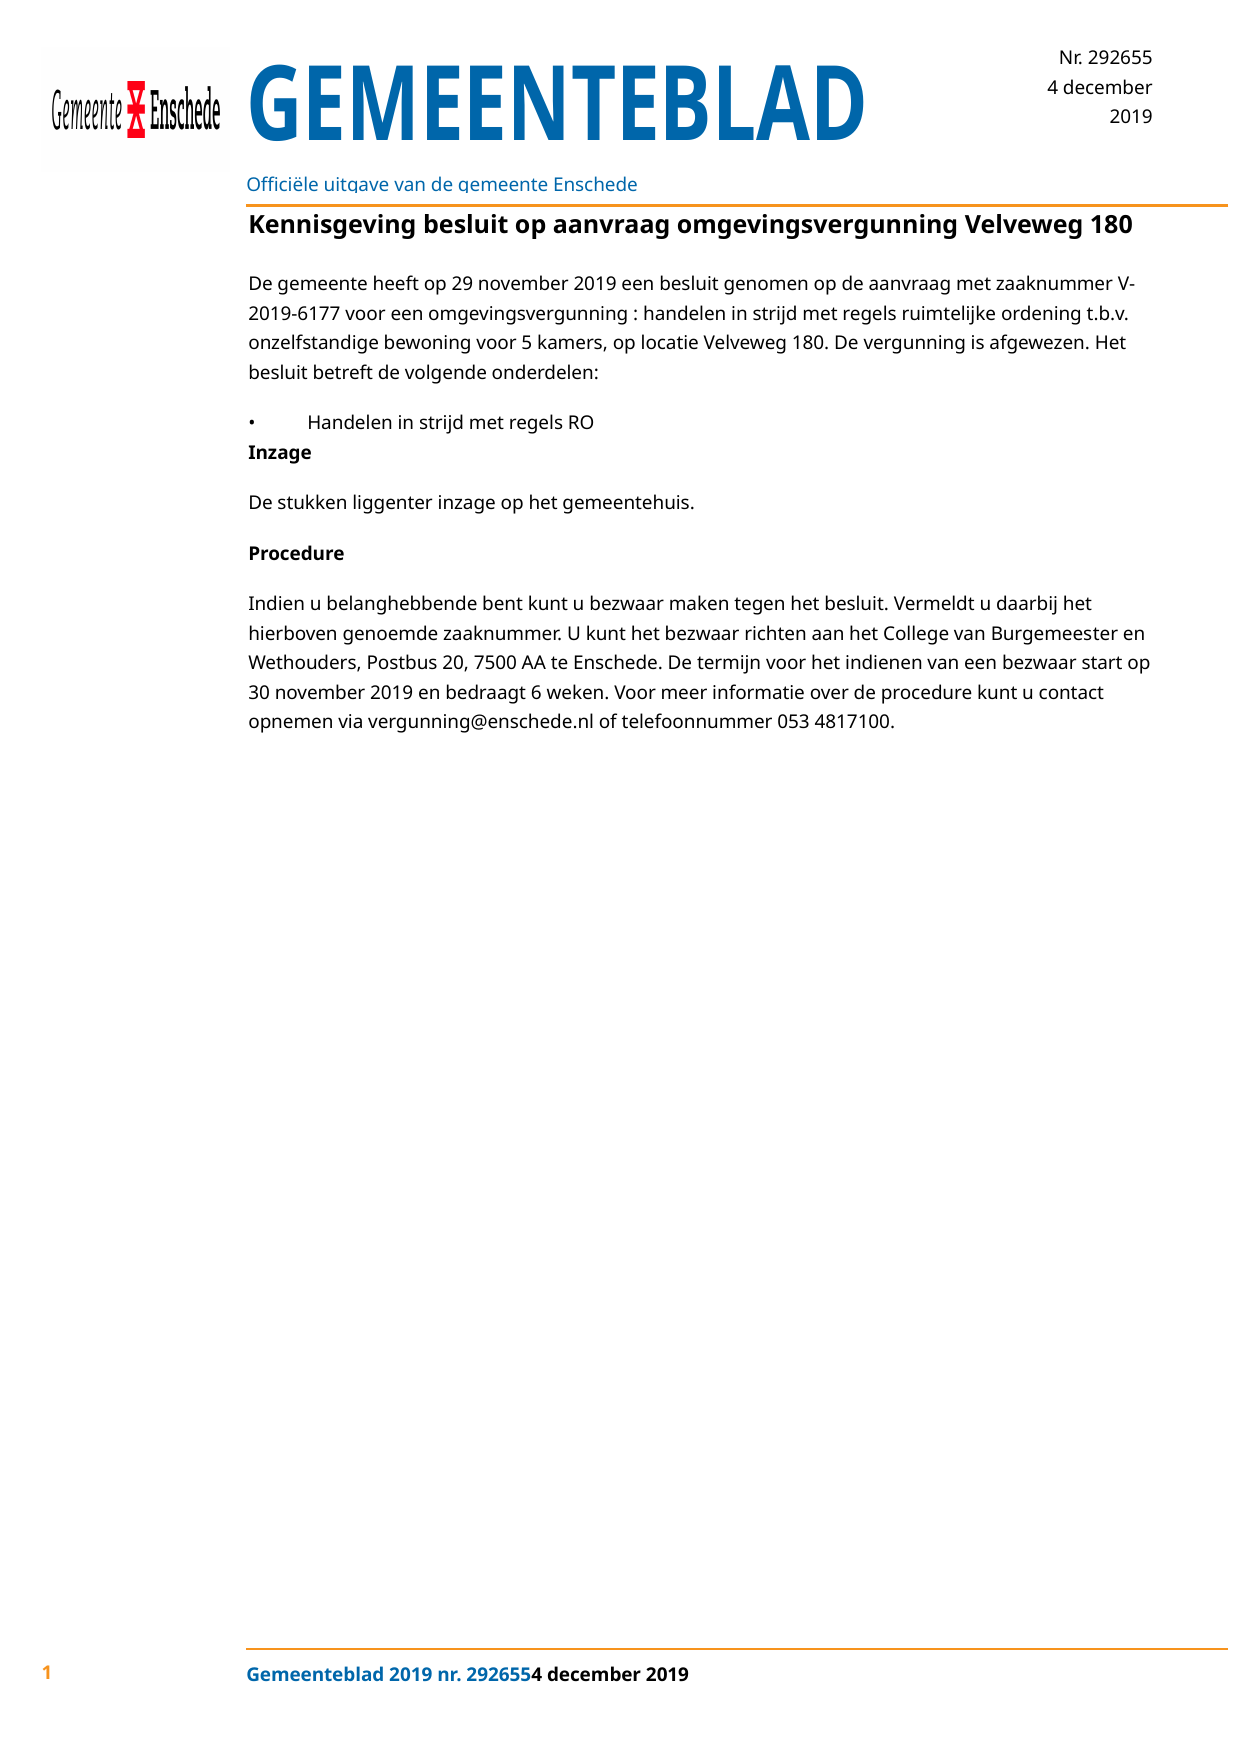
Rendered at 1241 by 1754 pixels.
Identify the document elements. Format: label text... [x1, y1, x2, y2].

text Indien u belanghebbende bent kunt u bezwaar maken tegen het besluit. Vermeldt u daarbij het hierboven genoemde zaaknummer. U kunt het bezwaar richten aan het College van Burgemees­ter en Wethouders, Postbus 20, 7500 AA te Enschede. De termijn voor het indienen van een bezwaar start op 30 november 2019 en bedraagt 6 weken. Voor meer informatie over de procedure kunt u contact opnemen via vergunning@enschede.nl of telefoonnummer 053 4817100. [248, 590, 1152, 734]
text Kennisgeving besluit op aanvraag omgevingsvergunning Velveweg 180 [248, 207, 1152, 241]
picture [41, 47, 231, 172]
text Procedure [248, 540, 1152, 566]
text De gemeente heeft op 29 november 2019 een besluit genomen op de aanvraag met zaaknummer V-2019-6177 voor een omgevingsvergunning : handelen in strijd met regels ruimtelijke ordening t.b.v. onzelfstandige bewoning voor 5 kamers, op locatie Velveweg 180. De vergunning is afgewezen. Het besluit betreft de volgende onderdelen: [248, 270, 1152, 385]
text De stukken liggenter inzage op het gemeentehuis. [248, 489, 1152, 515]
list Handelen in strijd met regels RO [248, 409, 1152, 435]
text Inzage [248, 439, 1152, 465]
